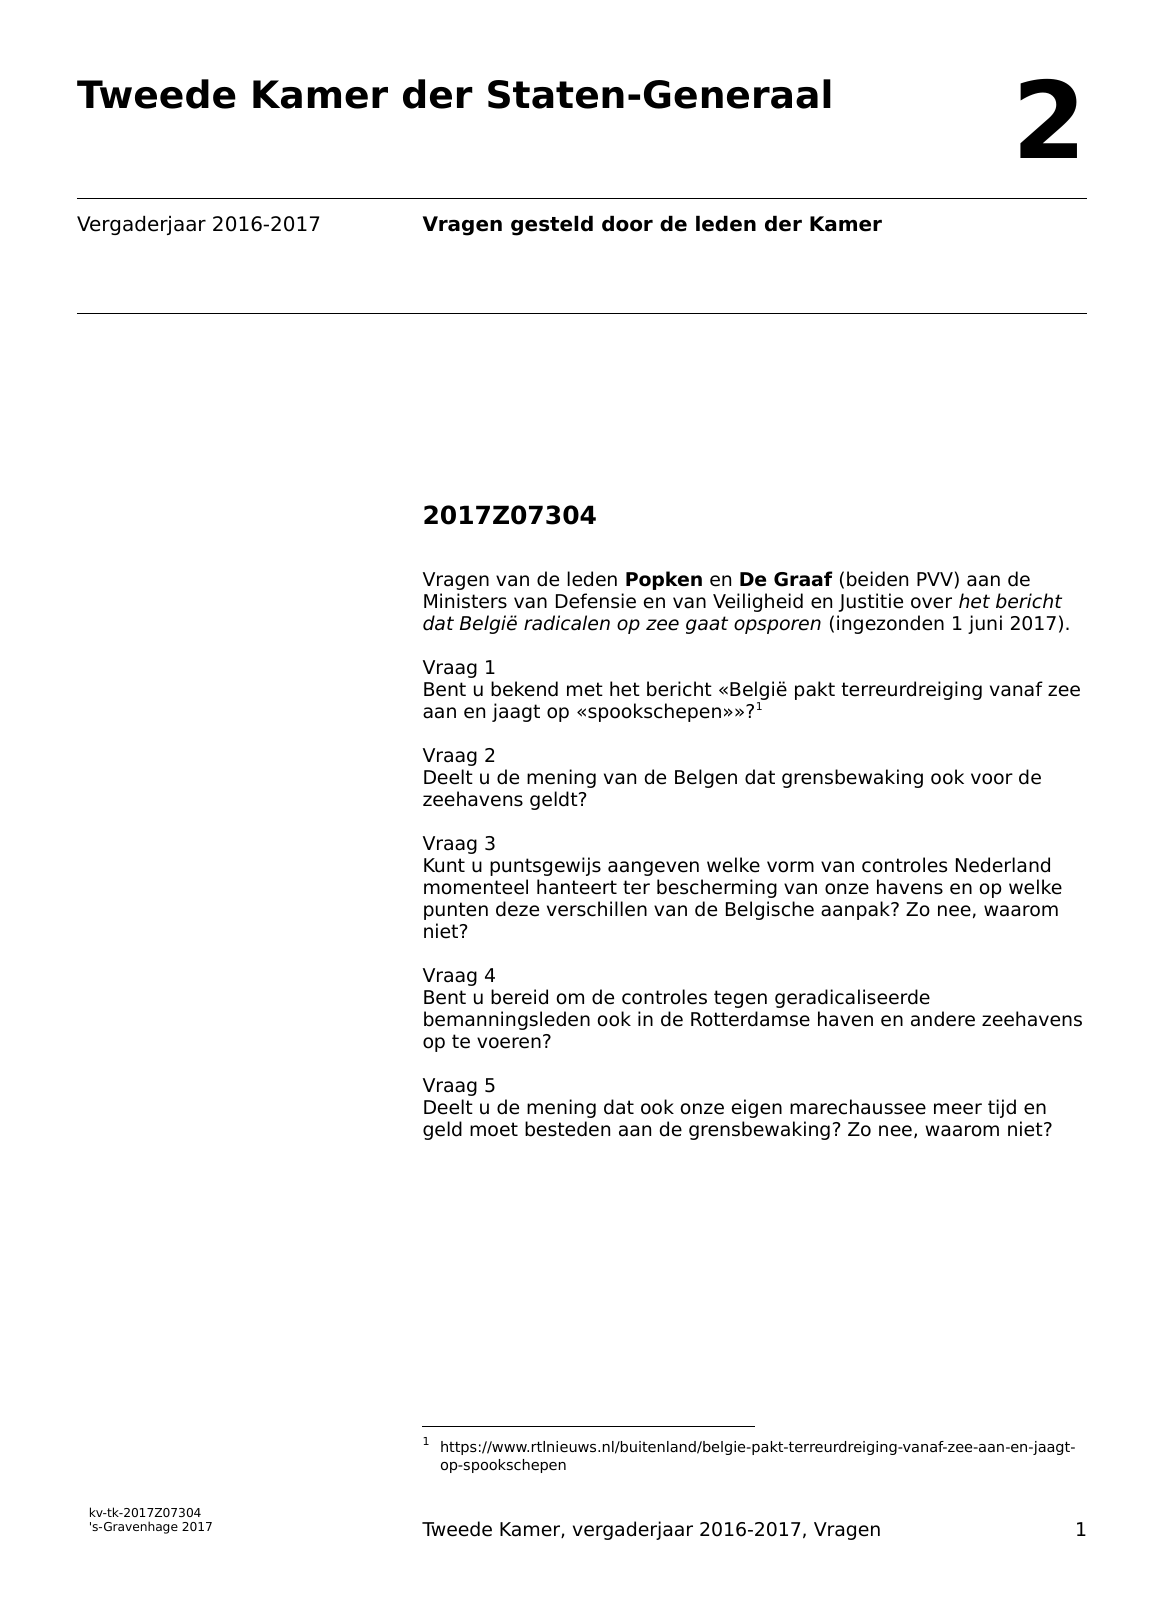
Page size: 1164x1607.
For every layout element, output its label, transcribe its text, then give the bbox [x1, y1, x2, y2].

text Vraag 3 [422, 833, 1087, 855]
text Bent u bekend met het bericht «België pakt terreurdreiging vanaf zee aan en jaagt op «spookschepen»»? [422, 679, 1087, 723]
table_cell Vergaderjaar 2016-2017 [77, 199, 422, 313]
text Vraag 4 [422, 965, 1087, 987]
text Deelt u de mening dat ook onze eigen marechaussee meer tijd en geld moet besteden aan de grensbewaking? Zo nee, waarom niet? [422, 1097, 1087, 1141]
table_header Tweede Kamer der Staten-Generaal [77, 59, 886, 198]
text Vraag 1 [422, 657, 1087, 679]
text Vraag 2 [422, 745, 1087, 767]
table_cell Vragen gesteld door de leden der Kamer [422, 199, 1087, 313]
text Kunt u puntsgewijs aangeven welke vorm van controles Nederland momenteel hanteert ter bescherming van onze havens en op welke punten deze verschillen van de Belgische aanpak? Zo nee, waarom niet? [422, 855, 1087, 943]
table_header 2 [886, 59, 1087, 198]
text 2017Z07304 [422, 501, 1087, 531]
text 's-Gravenhage 2017 [88, 1520, 323, 1534]
text https://www.rtlnieuws.nl/buitenland/belgie-pakt-terreurdreiging-vanaf-zee-aan-en-jaagt-op-spookschepen [422, 1435, 1087, 1474]
text Vraag 5 [422, 1075, 1087, 1097]
text Vragen van de leden Popken en De Graaf (beiden PVV) aan de Ministers van Defensie en van Veiligheid en Justitie over het bericht dat België radicalen op zee gaat opsporen (ingezonden 1 juni 2017). [422, 569, 1087, 635]
text kv-tk-2017Z07304 [88, 1506, 323, 1520]
text Deelt u de mening van de Belgen dat grensbewaking ook voor de zeehavens geldt? [422, 767, 1087, 811]
text Bent u bereid om de controles tegen geradicaliseerde bemanningsleden ook in de Rotterdamse haven en andere zeehavens op te voeren? [422, 987, 1087, 1053]
